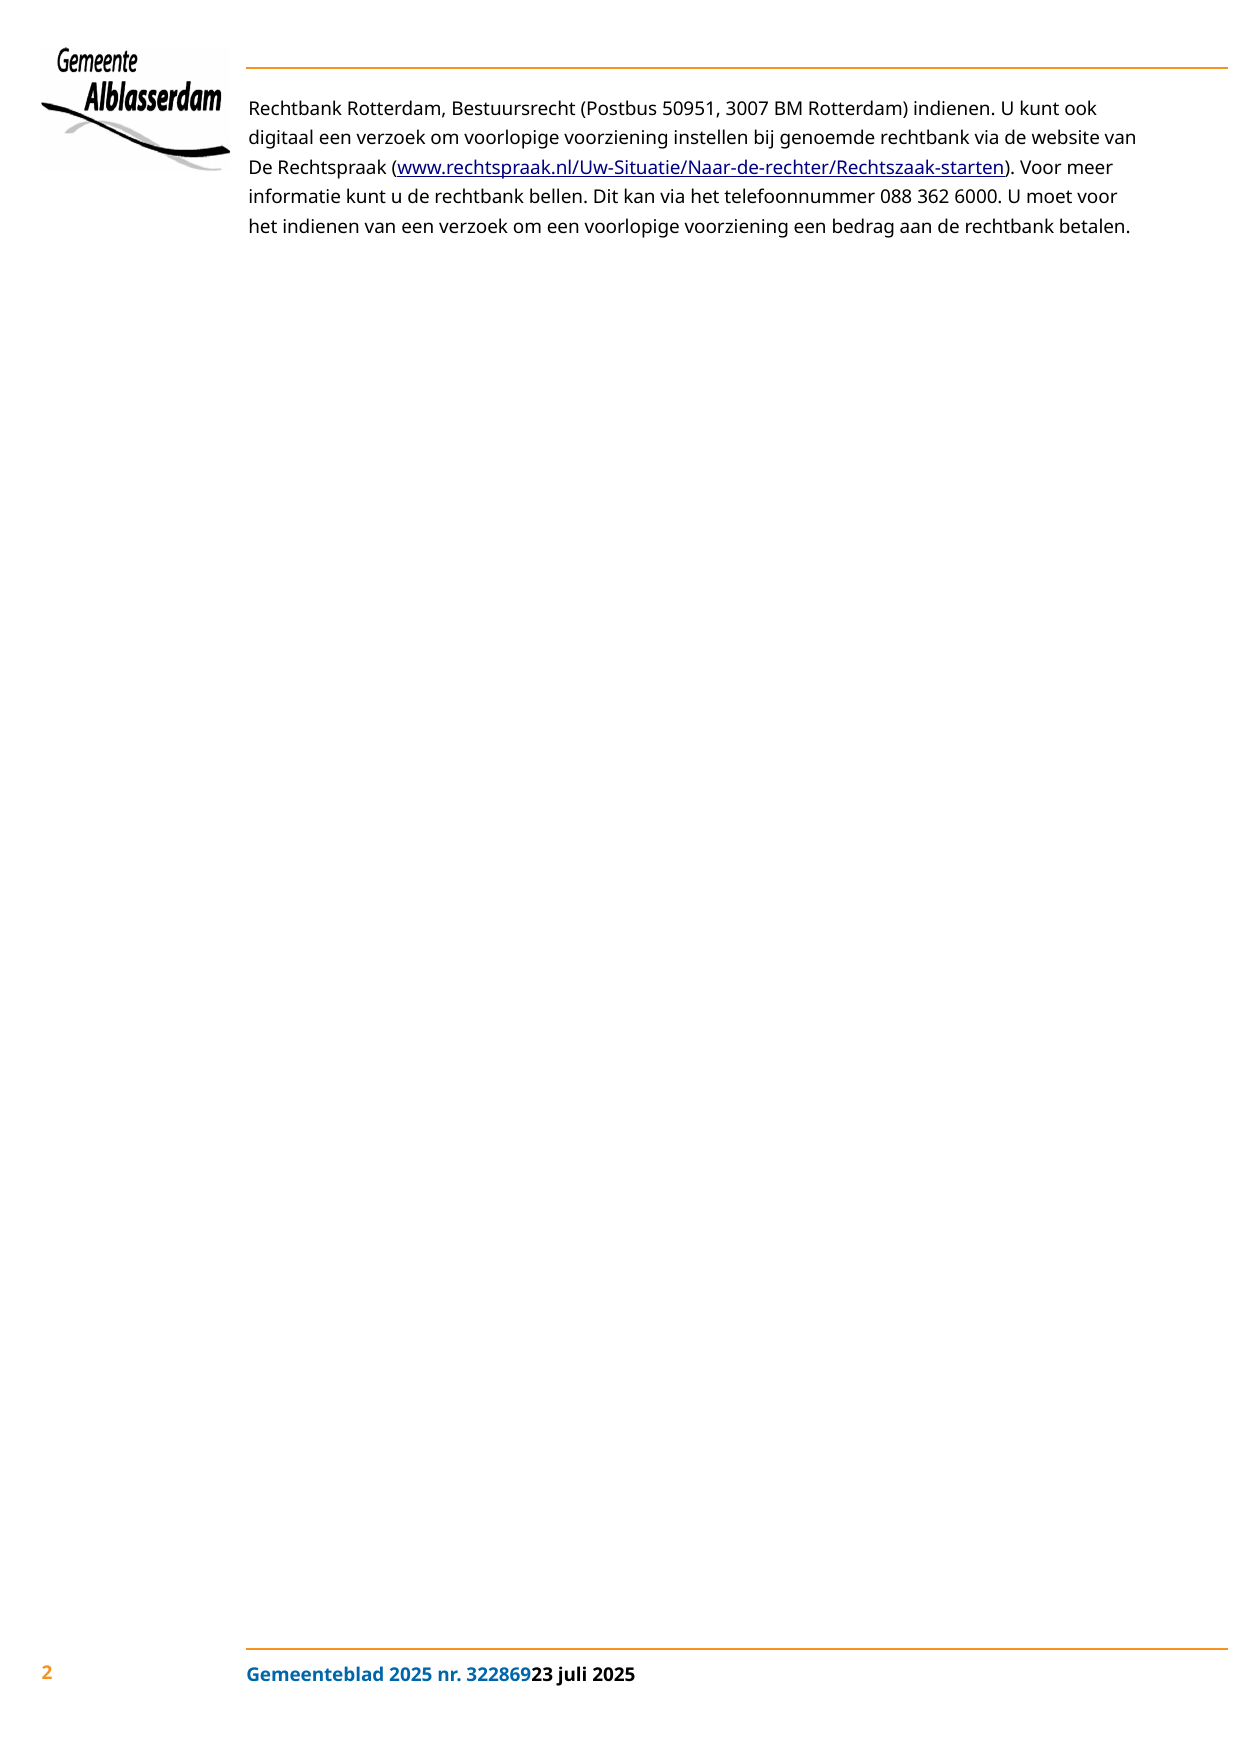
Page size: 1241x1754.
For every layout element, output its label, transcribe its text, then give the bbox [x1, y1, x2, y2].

text Rechtbank Rotterdam, Bestuursrecht (Postbus 50951, 3007 BM Rotterdam) indienen. U kunt ook digitaal een verzoek om voorlopige voorziening instellen bij genoemde rechtbank via de website van De Rechtspraak (www.rechtspraak.nl/Uw-Situatie/Naar-de-rechter/Rechtszaak-starten). Voor meer informatie kunt u de rechtbank bellen. Dit kan via het telefoonnummer 088 362 6000. U moet voor het indienen van een verzoek om een voorlopige voorziening een bedrag aan de rechtbank betalen. [248, 95, 1152, 239]
picture [41, 47, 231, 172]
